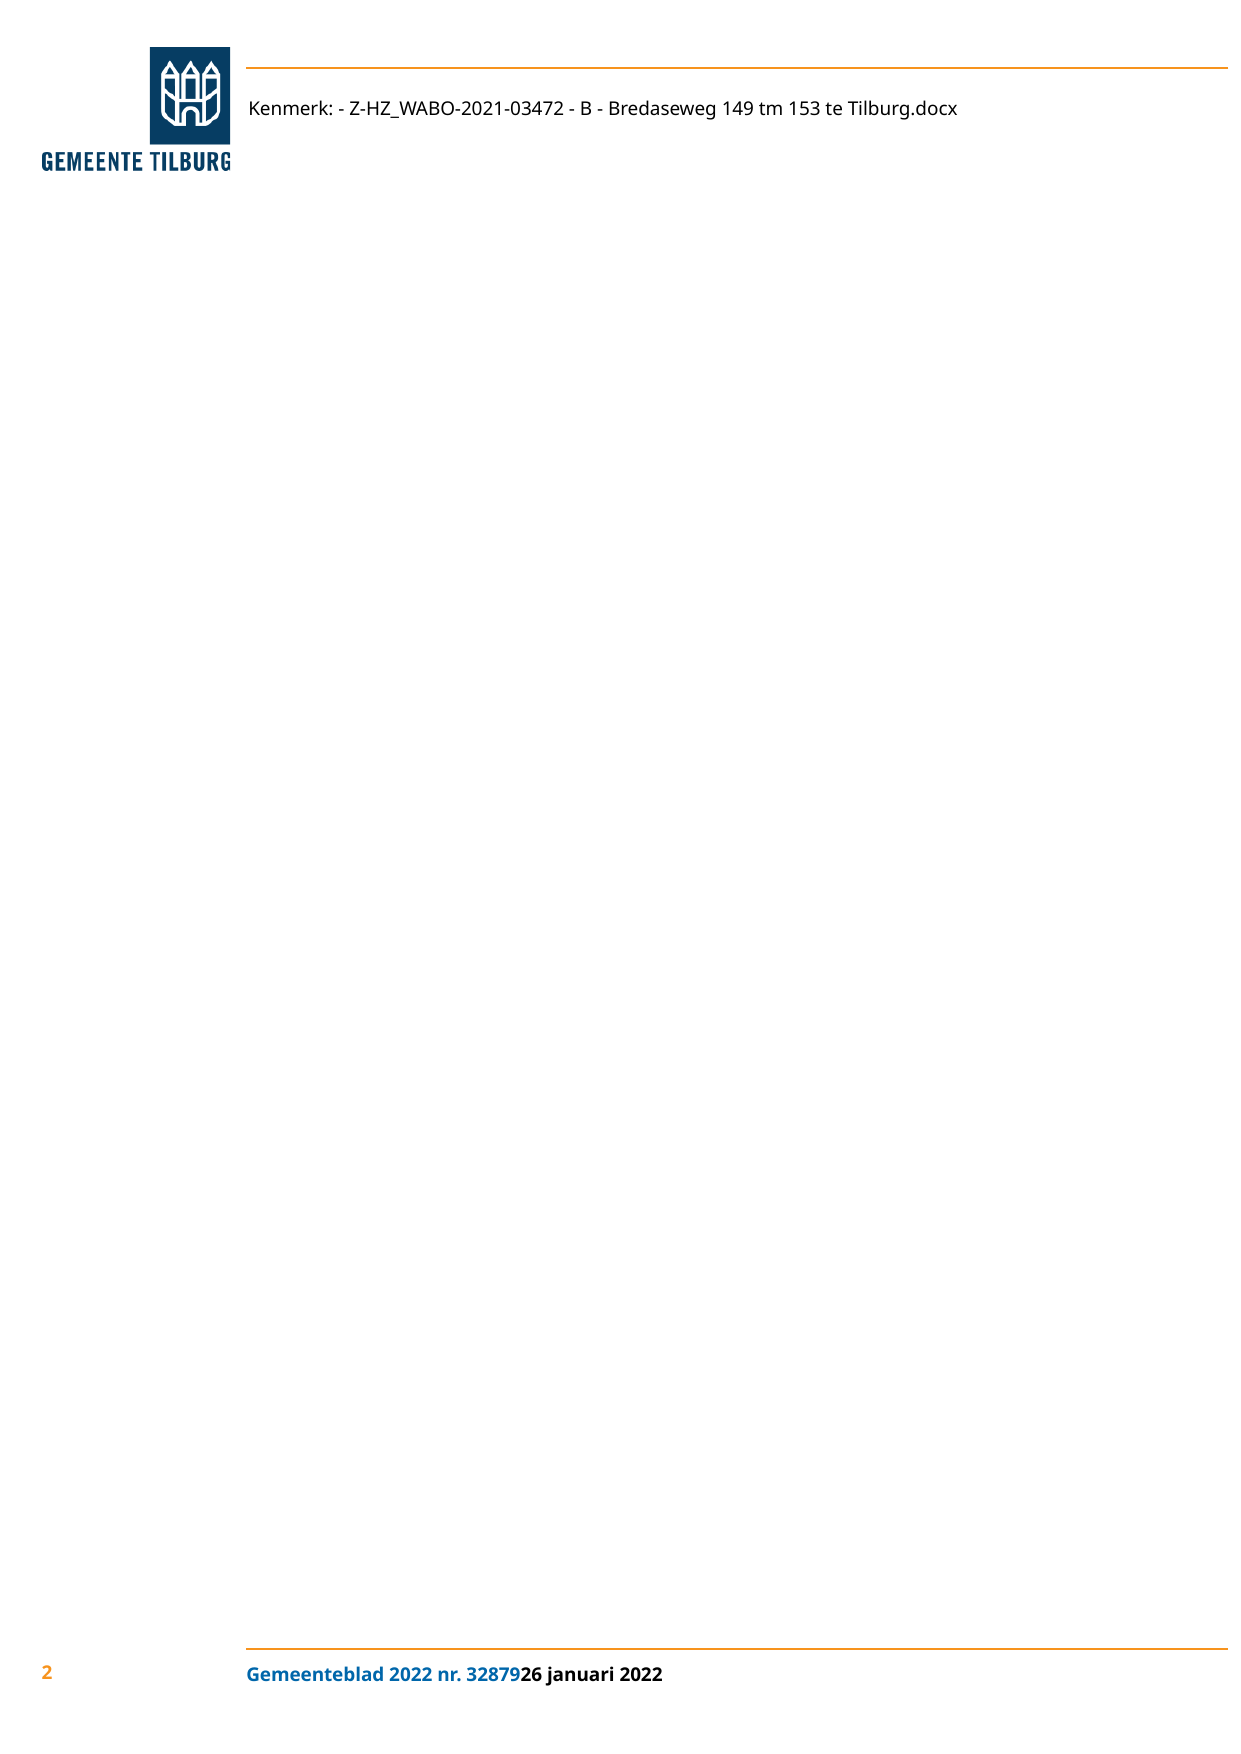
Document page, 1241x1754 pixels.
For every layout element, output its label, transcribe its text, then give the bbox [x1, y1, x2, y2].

text Kenmerk: - Z-HZ_WABO-2021-03472 - B - Bredaseweg 149 tm 153 te Tilburg.docx [248, 95, 1152, 121]
picture [41, 47, 231, 172]
